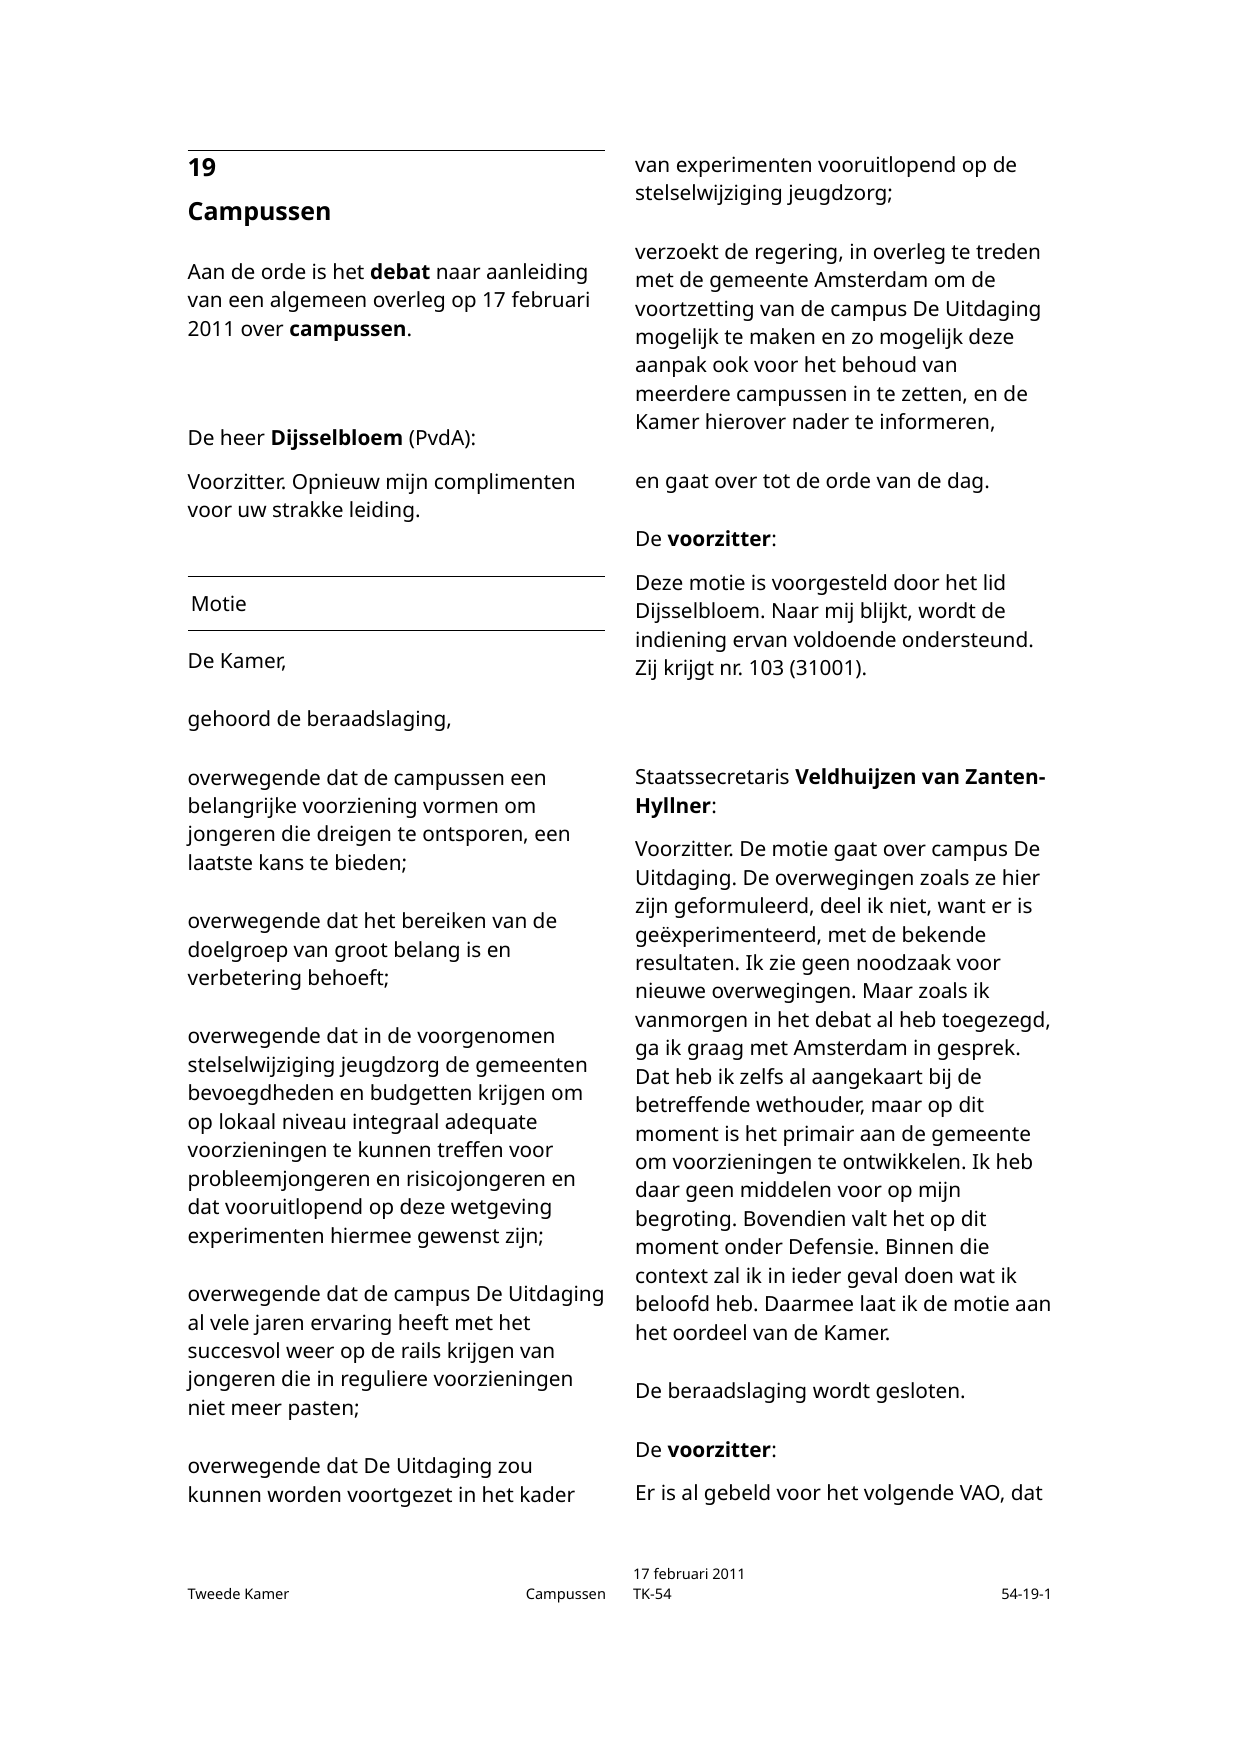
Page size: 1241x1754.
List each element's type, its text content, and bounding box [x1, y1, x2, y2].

text De beraadslaging wordt gesloten. [635, 1376, 1053, 1405]
text overwegende dat De Uitdaging zou kunnen worden voortgezet in het kader [187, 1451, 605, 1508]
text verzoekt de regering, in overleg te treden met de gemeente Amsterdam om de voortzetting van de campus De Uitdaging mogelijk te maken en zo mogelijk deze aanpak ook voor het behoud van meerdere campussen in te zetten, en de Kamer hierover nader te informeren, [635, 237, 1053, 436]
text overwegende dat de campus De Uitdaging al vele jaren ervaring heeft met het succesvol weer op de rails krijgen van jongeren die in reguliere voorzieningen niet meer pasten; [187, 1279, 605, 1421]
text Aan de orde is het debat naar aanleiding van een algemeen overleg op 17 februari 2011 over campussen. [187, 257, 605, 342]
text Staatssecretaris Veldhuijzen van Zanten-Hyllner: [635, 762, 1053, 819]
text en gaat over tot de orde van de dag. [635, 466, 1053, 494]
text De heer Dijsselbloem (PvdA): [187, 423, 605, 452]
text De Kamer, [187, 646, 605, 674]
text  [635, 712, 1053, 740]
text overwegende dat het bereiken van de doelgroep van groot belang is en verbetering behoeft; [187, 906, 605, 992]
text Voorzitter. Opnieuw mijn complimenten voor uw strakke leiding. [187, 467, 605, 524]
text Zij krijgt nr. 103 (31001). [635, 653, 1053, 682]
text De voorzitter: [635, 524, 1053, 553]
text  [187, 372, 605, 401]
text De voorzitter: [635, 1435, 1053, 1463]
text gehoord de beraadslaging, [187, 704, 605, 733]
text Voorzitter. De motie gaat over campus De Uitdaging. De overwegingen zoals ze hier zijn geformuleerd, deel ik niet, want er is geëxperimenteerd, met de bekende resultaten. Ik zie geen noodzaak voor nieuwe overwegingen. Maar zoals ik vanmorgen in het debat al heb toegezegd, ga ik graag met Amsterdam in gesprek. Dat heb ik zelfs al aangekaart bij de betreffende wethouder, maar op dit moment is het primair aan de gemeente om voorzieningen te ontwikkelen. Ik heb daar geen middelen voor op mijn begroting. Bovendien valt het op dit moment onder Defensie. Binnen die context zal ik in ieder geval doen wat ik beloofd heb. Daarmee laat ik de motie aan het oordeel van de Kamer. [635, 834, 1053, 1346]
subtitle Motie [187, 577, 605, 631]
text overwegende dat de campussen een belangrijke voorziening vormen om jongeren die dreigen te ontsporen, een laatste kans te bieden; [187, 763, 605, 876]
text Campussen [187, 193, 605, 227]
text overwegende dat in de voorgenomen stelselwijziging jeugdzorg de gemeenten bevoegdheden en budgetten krijgen om op lokaal niveau integraal adequate voorzieningen te kunnen treffen voor probleemjongeren en risicojongeren en dat vooruitlopend op deze wetgeving experimenten hiermee gewenst zijn; [187, 1022, 605, 1249]
text 19 [187, 151, 605, 184]
text Deze motie is voorgesteld door het lid Dijsselbloem. Naar mij blijkt, wordt de indiening ervan voldoende ondersteund. [635, 568, 1053, 653]
text Er is al gebeld voor het volgende VAO, dat [635, 1478, 1053, 1507]
text van experimenten vooruitlopend op de stelselwijziging jeugdzorg; [635, 150, 1053, 207]
